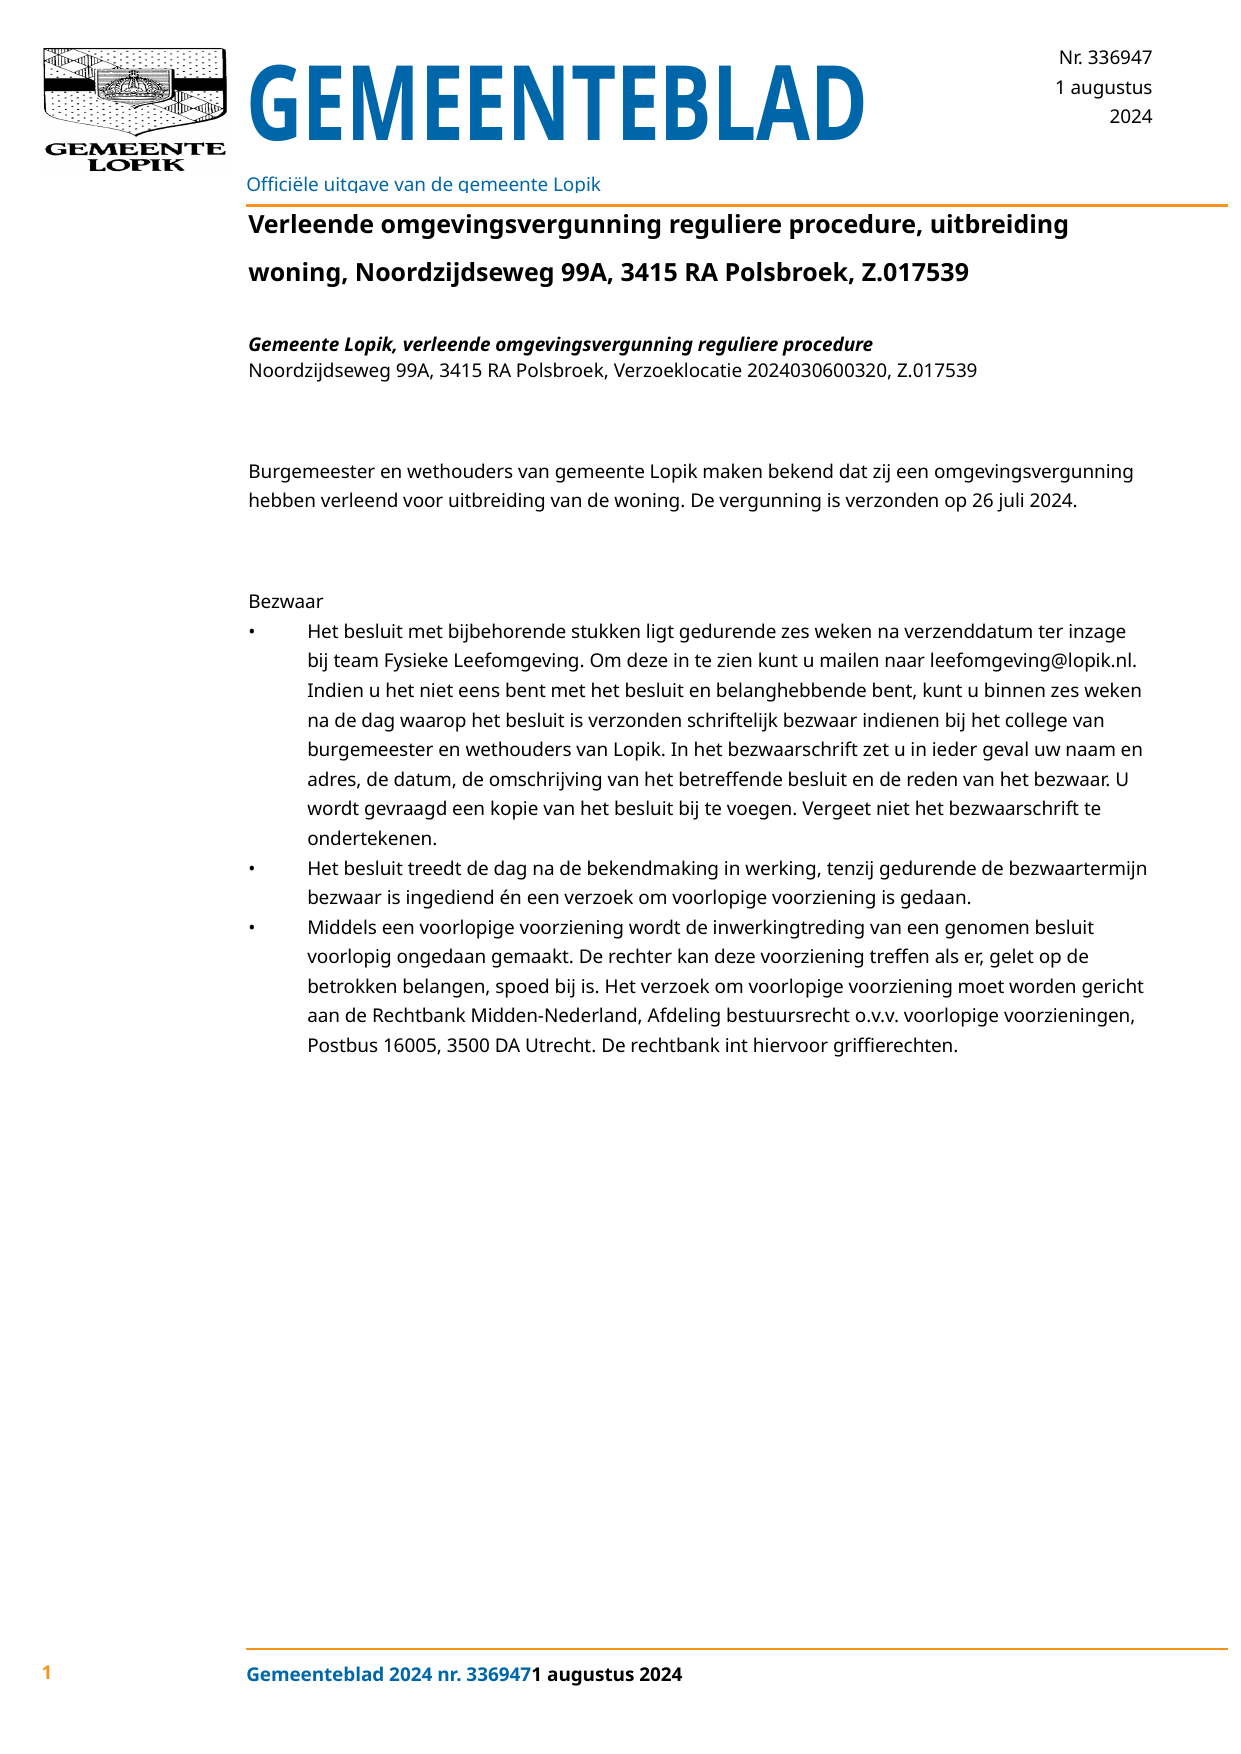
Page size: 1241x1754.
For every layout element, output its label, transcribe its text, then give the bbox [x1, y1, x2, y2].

text Bezwaar [248, 588, 1152, 614]
list Het besluit met bijbehorende stukken ligt gedurende zes weken na verzenddatum ter inzage bij team Fysieke Leefomgeving. Om deze in te zien kunt u mailen naar leefomgeving@lopik.nl. Indien u het niet eens bent met het besluit en belanghebbende bent, kunt u binnen zes weken na de dag waarop het besluit is verzonden schriftelijk bezwaar indienen bij het college van burgemeester en wethouders van Lopik. In het bezwaarschrift zet u in ieder geval uw naam en adres, de datum, de omschrijving van het betreffende besluit en de reden van het bezwaar. U wordt gevraagd een kopie van het besluit bij te voegen. Vergeet niet het bezwaarschrift te ondertekenen. [248, 618, 1152, 851]
text Gemeente Lopik, verleende omgevingsvergunning reguliere procedure [248, 331, 1152, 357]
list Het besluit treedt de dag na de bekendmaking in werking, tenzij gedurende de bezwaartermijn bezwaar is ingediend én een verzoek om voorlopige voorziening is gedaan. [248, 855, 1152, 910]
text Burgemeester en wethouders van gemeente Lopik maken bekend dat zij een omgevingsvergunning hebben verleend voor uitbreiding van de woning. De vergunning is verzonden op 26 juli 2024. [248, 458, 1152, 513]
text Noordzijdseweg 99A, 3415 RA Polsbroek, Verzoeklocatie 2024030600320, Z.017539 [248, 357, 1152, 383]
text Verleende omgevingsvergunning reguliere procedure, uitbreiding woning, Noordzijdseweg 99A, 3415 RA Polsbroek, Z.017539 [248, 207, 1152, 288]
picture [41, 47, 231, 172]
list Middels een voorlopige voorziening wordt de inwerkingtreding van een genomen besluit voorlopig ongedaan gemaakt. De rechter kan deze voorziening treffen als er, gelet op de betrokken belangen, spoed bij is. Het verzoek om voorlopige voorziening moet worden gericht aan de Rechtbank Midden-Nederland, Afdeling bestuursrecht o.v.v. voorlopige voorzieningen, Postbus 16005, 3500 DA Utrecht. De rechtbank int hiervoor griffierechten. [248, 914, 1152, 1058]
